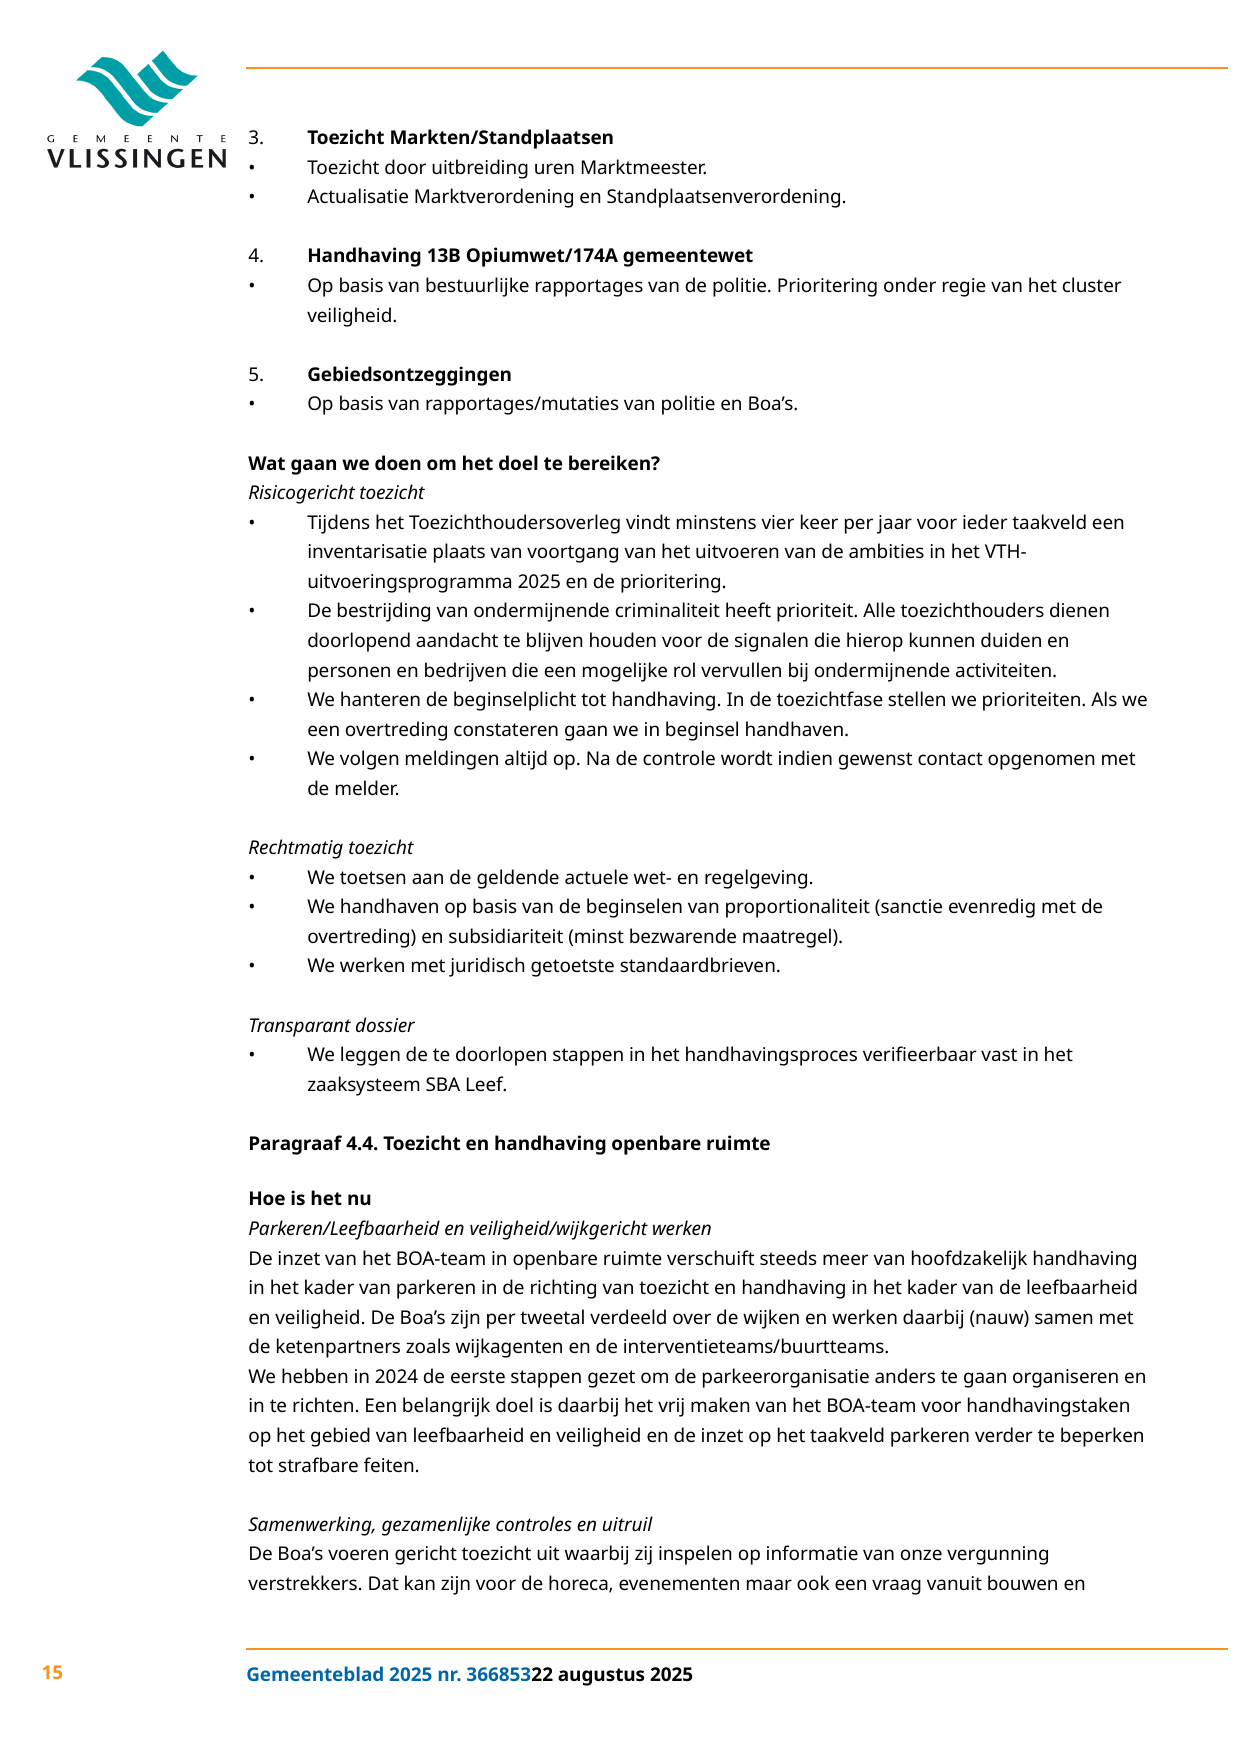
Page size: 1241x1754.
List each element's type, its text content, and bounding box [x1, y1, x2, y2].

text Hoe is het nu [248, 1186, 1152, 1211]
picture [41, 47, 231, 172]
text Parkeren/Leefbaarheid en veiligheid/wijkgericht werken [248, 1215, 1152, 1241]
list Op basis van bestuurlijke rapportages van de politie. Prioritering onder regie van het cluster veiligheid. [248, 272, 1152, 328]
list Tijdens het Toezichthoudersoverleg vindt minstens vier keer per jaar voor ieder taakveld een inventarisatie plaats van voortgang van het uitvoeren van de ambities in het VTH- uitvoeringsprogramma 2025 en de prioritering. [248, 509, 1152, 594]
list Toezicht door uitbreiding uren Marktmeester. [248, 154, 1152, 180]
text Transparant dossier [248, 1012, 1152, 1038]
list Op basis van rapportages/mutaties van politie en Boa’s. [248, 391, 1152, 416]
list Handhaving 13B Opiumwet/174A gemeentewet [248, 243, 1152, 268]
text Rechtmatig toezicht [248, 834, 1152, 860]
text Risicogericht toezicht [248, 479, 1152, 505]
list We volgen meldingen altijd op. Na de controle wordt indien gewenst contact opgenomen met de melder. [248, 746, 1152, 801]
list Gebiedsontzeggingen [248, 361, 1152, 387]
text Paragraaf 4.4. Toezicht en handhaving openbare ruimte [248, 1130, 1152, 1156]
list We handhaven op basis van de beginselen van proportionaliteit (sanctie evenredig met de overtreding) en subsidiariteit (minst bezwarende maatregel). [248, 893, 1152, 949]
list We leggen de te doorlopen stappen in het handhavingsproces verifieerbaar vast in het zaaksysteem SBA Leef. [248, 1041, 1152, 1097]
list Toezicht Markten/Standplaatsen [248, 124, 1152, 150]
text De Boa’s voeren gericht toezicht uit waarbij zij inspelen op informatie van onze vergunning verstrekkers. Dat kan zijn voor de horeca, evenementen maar ook een vraag vanuit bouwen en [248, 1541, 1152, 1596]
list We toetsen aan de geldende actuele wet- en regelgeving. [248, 864, 1152, 890]
list We hanteren de beginselplicht tot handhaving. In de toezichtfase stellen we prioriteiten. Als we een overtreding constateren gaan we in beginsel handhaven. [248, 686, 1152, 742]
text We hebben in 2024 de eerste stappen gezet om de parkeerorganisatie anders te gaan organiseren en in te richten. Een belangrijk doel is daarbij het vrij maken van het BOA-team voor handhavingstaken op het gebied van leefbaarheid en veiligheid en de inzet op het taakveld parkeren verder te beperken tot strafbare feiten. [248, 1363, 1152, 1477]
text Samenwerking, gezamenlijke controles en uitruil [248, 1511, 1152, 1537]
list We werken met juridisch getoetste standaardbrieven. [248, 953, 1152, 978]
list Actualisatie Marktverordening en Standplaatsenverordening. [248, 183, 1152, 209]
text Wat gaan we doen om het doel te bereiken? [248, 450, 1152, 476]
text De inzet van het BOA-team in openbare ruimte verschuift steeds meer van hoofdzakelijk handhaving in het kader van parkeren in de richting van toezicht en handhaving in het kader van de leefbaarheid en veiligheid. De Boa’s zijn per tweetal verdeeld over de wijken en werken daarbij (nauw) samen met de ketenpartners zoals wijkagenten en de interventieteams/buurtteams. [248, 1245, 1152, 1359]
list De bestrijding van ondermijnende criminaliteit heeft prioriteit. Alle toezichthouders dienen doorlopend aandacht te blijven houden voor de signalen die hierop kunnen duiden en personen en bedrijven die een mogelijke rol vervullen bij ondermijnende activiteiten. [248, 598, 1152, 683]
